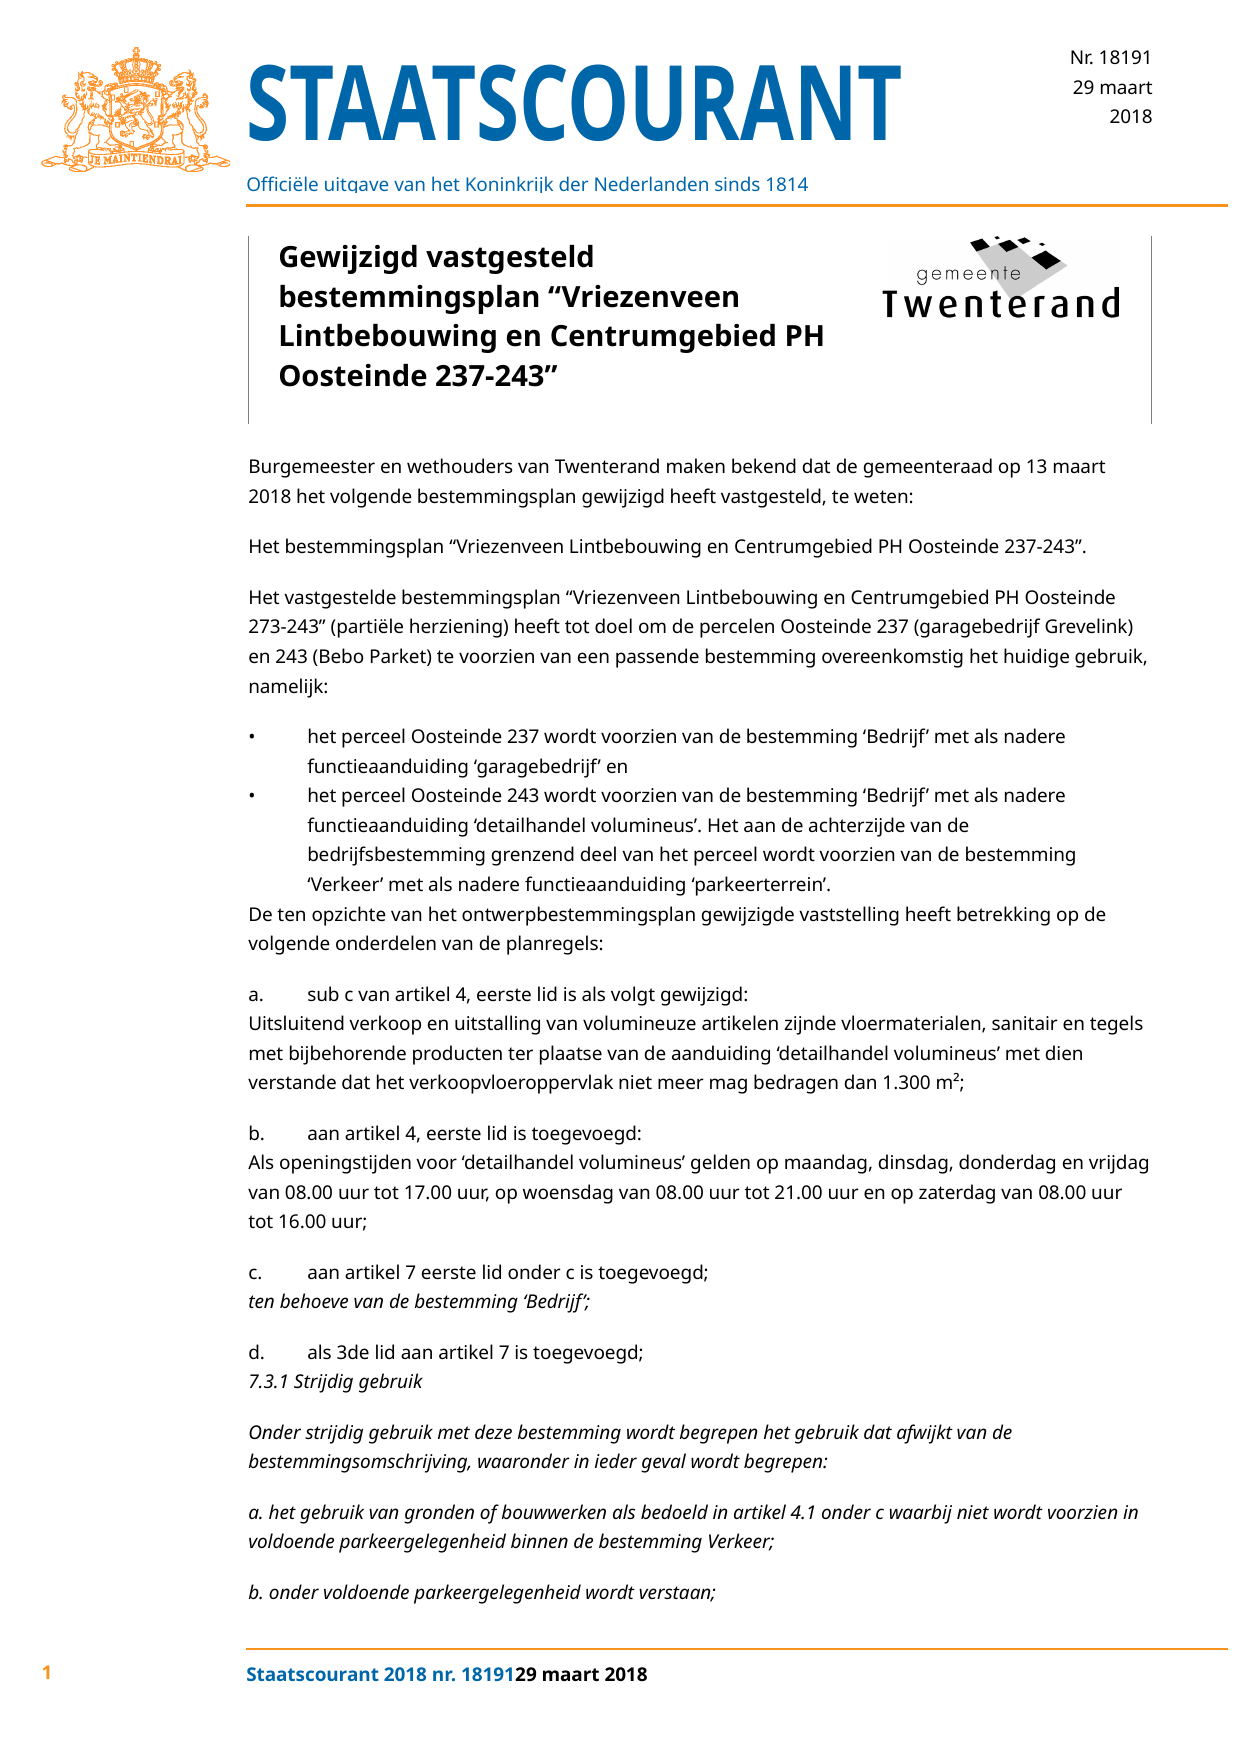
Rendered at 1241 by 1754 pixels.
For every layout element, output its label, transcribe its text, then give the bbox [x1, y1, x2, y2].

picture [41, 47, 231, 172]
list sub c van artikel 4, eerste lid is als volgt gewijzigd: [248, 981, 1152, 1006]
table_header [850, 236, 1151, 424]
text a. het gebruik van gronden of bouwwerken als bedoeld in artikel 4.1 onder c waarbij niet wordt voorzien in voldoende parkeergelegenheid binnen de bestemming Verkeer; [248, 1499, 1152, 1554]
list aan artikel 4, eerste lid is toegevoegd: [248, 1120, 1152, 1146]
text b. onder voldoende parkeergelegenheid wordt verstaan; [248, 1579, 1152, 1605]
text 7.3.1 Strijdig gebruik [248, 1369, 1152, 1394]
list aan artikel 7 eerste lid onder c is toegevoegd; [248, 1259, 1152, 1285]
text Burgemeester en wethouders van Twenterand maken bekend dat de gemeenteraad op 13 maart 2018 het volgende bestemmingsplan gewijzigd heeft vastgesteld, te weten: [248, 454, 1152, 509]
table_header Gewijzigd vastgesteld bestemmingsplan “Vriezenveen Lintbebouwing en Centrumgebied PH Oosteinde 237-243” [249, 236, 850, 424]
list het perceel Oosteinde 243 wordt voorzien van de bestemming ‘Bedrijf’ met als nadere functieaanduiding ‘detailhandel volumineus’. Het aan de achterzijde van de bedrijfsbestemming grenzend deel van het perceel wordt voorzien van de bestemming ‘Verkeer’ met als nadere functieaanduiding ‘parkeerterrein’. [248, 782, 1152, 897]
text De ten opzichte van het ontwerpbestemmingsplan gewijzigde vaststelling heeft betrekking op de volgende onderdelen van de planregels: [248, 901, 1152, 956]
text Het bestemmingsplan “Vriezenveen Lintbebouwing en Centrumgebied PH Oosteinde 237-243”. [248, 534, 1152, 559]
picture [882, 236, 1119, 319]
text ten behoeve van de bestemming ‘Bedrijf’; [248, 1289, 1152, 1314]
text Uitsluitend verkoop en uitstalling van volumineuze artikelen zijnde vloermaterialen, sanitair en tegels met bijbehorende producten ter plaatse van de aanduiding ‘detailhandel volumineus’ met dien verstande dat het verkoopvloeroppervlak niet meer mag bedragen dan 1.300 m²; [248, 1010, 1152, 1095]
text Onder strijdig gebruik met deze bestemming wordt begrepen het gebruik dat afwijkt van de bestemmingsomschrijving, waaronder in ieder geval wordt begrepen: [248, 1419, 1152, 1474]
list als 3de lid aan artikel 7 is toegevoegd; [248, 1339, 1152, 1365]
list het perceel Oosteinde 237 wordt voorzien van de bestemming ‘Bedrijf’ met als nadere functieaanduiding ‘garagebedrijf’ en [248, 723, 1152, 778]
text Het vastgestelde bestemmingsplan “Vriezenveen Lintbebouwing en Centrumgebied PH Oosteinde 273-243” (partiële herziening) heeft tot doel om de percelen Oosteinde 237 (garagebedrijf Grevelink) en 243 (Bebo Parket) te voorzien van een passende bestemming overeenkomstig het huidige gebruik, namelijk: [248, 584, 1152, 698]
text Als openingstijden voor ‘detailhandel volumineus’ gelden op maandag, dinsdag, donderdag en vrijdag van 08.00 uur tot 17.00 uur, op woensdag van 08.00 uur tot 21.00 uur en op zaterdag van 08.00 uur tot 16.00 uur; [248, 1149, 1152, 1234]
